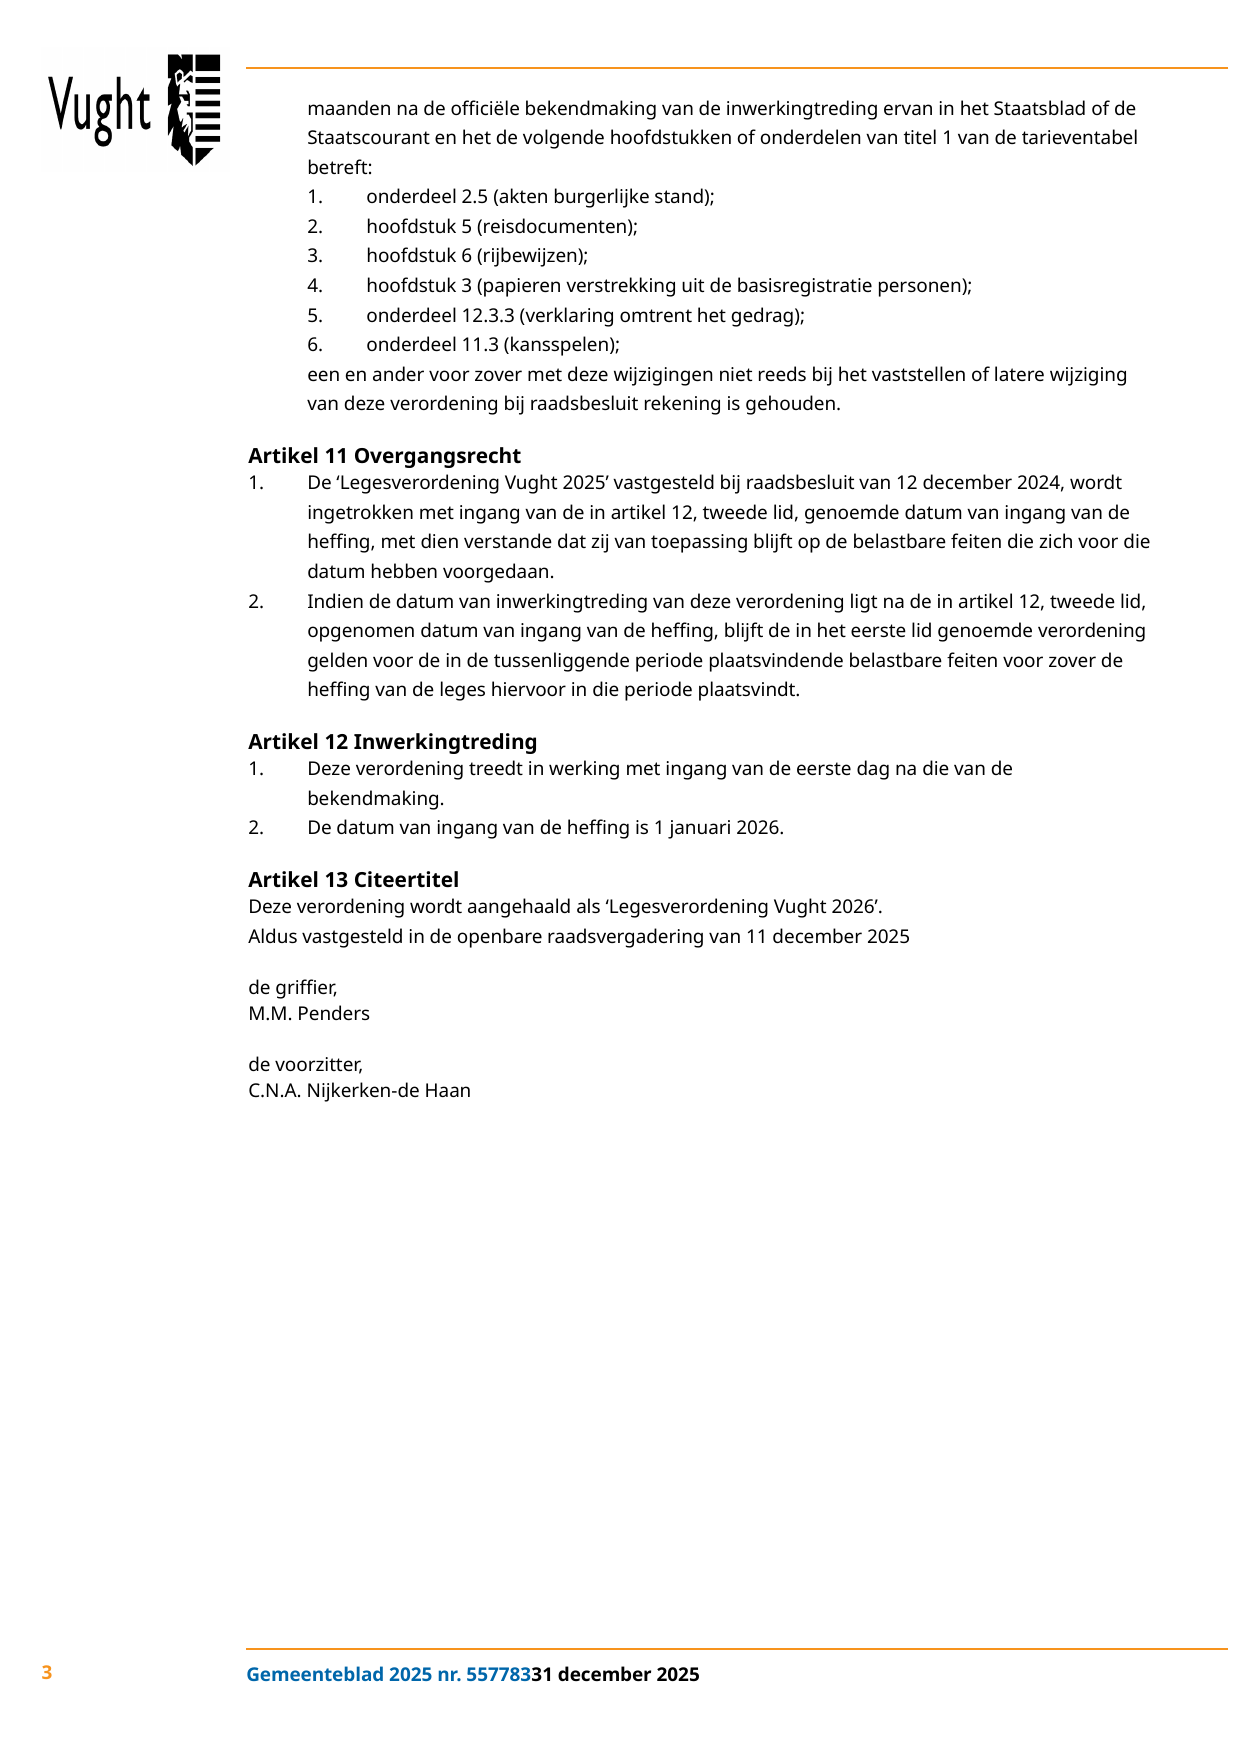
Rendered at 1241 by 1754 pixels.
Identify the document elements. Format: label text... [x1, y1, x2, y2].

list maanden na de officiële bekendmaking van de inwerkingtreding ervan in het Staatsblad of de Staatscourant en het de volgende hoofdstukken of onderdelen van titel 1 van de tarieventabel betreft: [248, 95, 1152, 180]
text Artikel 11 Overgangsrecht [248, 441, 1152, 469]
list onderdeel 11.3 (kansspelen); [307, 331, 1152, 357]
list onderdeel 12.3.3 (verklaring omtrent het gedrag); [307, 302, 1152, 328]
list Indien de datum van inwerkingtreding van deze verordening ligt na de in artikel 12, tweede lid, opgenomen datum van ingang van de heffing, blijft de in het eerste lid genoemde verordening gelden voor de in de tussenliggende periode plaatsvindende belastbare feiten voor zover de heffing van de leges hiervoor in die periode plaatsvindt. [248, 588, 1152, 702]
list een en ander voor zover met deze wijzigingen niet reeds bij het vaststellen of latere wijziging van deze verordening bij raadsbesluit rekening is gehouden. [248, 361, 1152, 416]
text M.M. Penders [248, 1000, 1152, 1026]
list De datum van ingang van de heffing is 1 januari 2026. [248, 814, 1152, 840]
list hoofdstuk 6 (rijbewijzen); [307, 243, 1152, 268]
list hoofdstuk 5 (reisdocumenten); [307, 213, 1152, 239]
list hoofdstuk 3 (papieren verstrekking uit de basisregistratie personen); [307, 272, 1152, 298]
text Artikel 12 Inwerkingtreding [248, 727, 1152, 755]
text de voorzitter, [248, 1052, 1152, 1077]
text Deze verordening wordt aangehaald als ‘Legesverordening Vught 2026’. [248, 893, 1152, 919]
text C.N.A. Nijkerken-de Haan [248, 1077, 1152, 1103]
list Deze verordening treedt in werking met ingang van de eerste dag na die van de bekendmaking. [248, 755, 1152, 811]
text Artikel 13 Citeertitel [248, 865, 1152, 893]
picture [41, 47, 231, 172]
list onderdeel 2.5 (akten burgerlijke stand); [307, 183, 1152, 209]
list De ‘Legesverordening Vught 2025’ vastgesteld bij raadsbesluit van 12 december 2024, wordt ingetrokken met ingang van de in artikel 12, tweede lid, genoemde datum van ingang van de heffing, met dien verstande dat zij van toepassing blijft op de belastbare feiten die zich voor die datum hebben voorgedaan. [248, 469, 1152, 584]
text de griffier, [248, 974, 1152, 1000]
text Aldus vastgesteld in de openbare raadsvergadering van 11 december 2025 [248, 923, 1152, 949]
